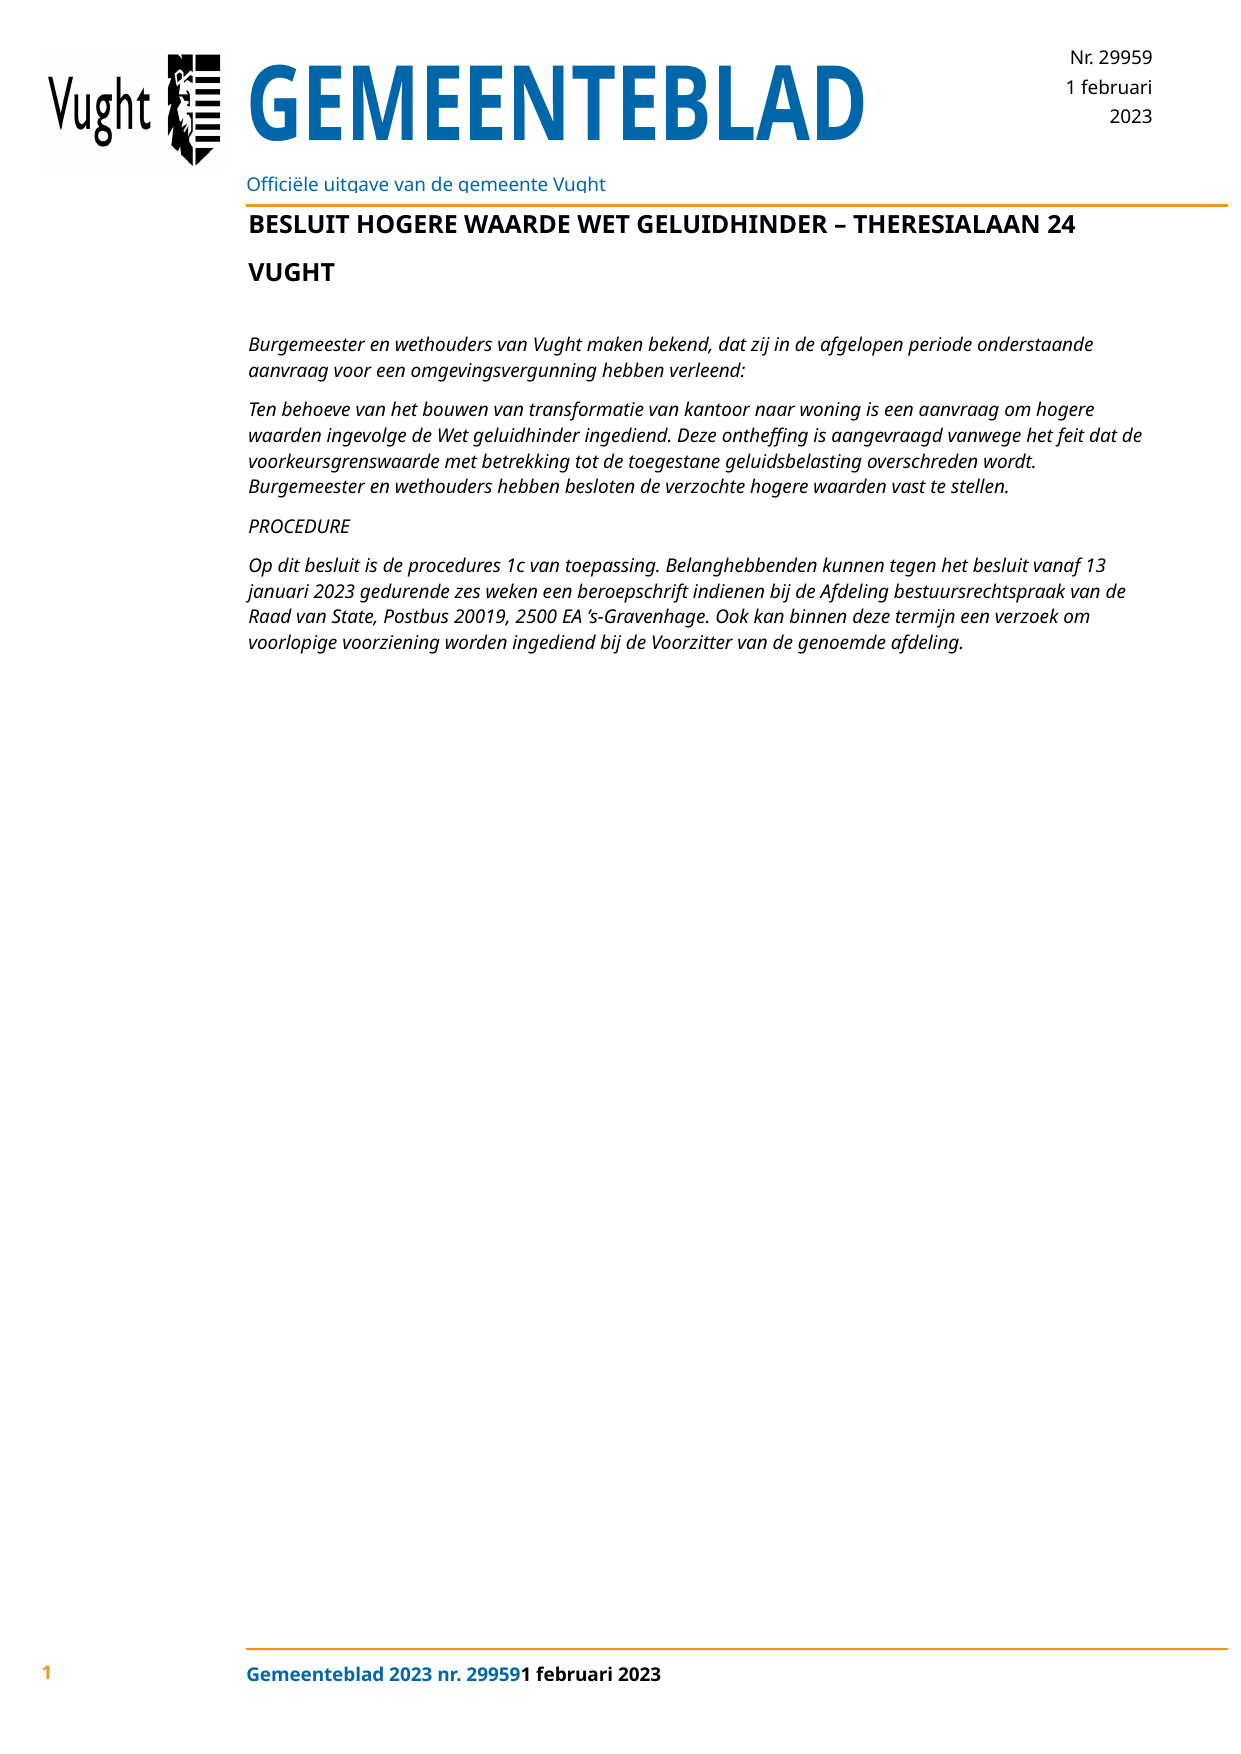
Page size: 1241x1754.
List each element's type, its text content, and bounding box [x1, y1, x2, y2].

text Op dit besluit is de procedures 1c van toepassing. Belanghebbenden kunnen tegen het besluit vanaf 13 januari 2023 gedurende zes weken een beroepschrift indienen bij de Afdeling bestuursrechtspraak van de Raad van State, Postbus 20019, 2500 EA ’s-Gravenhage. Ook kan binnen deze termijn een verzoek om voorlopige voorziening worden ingediend bij de Voorzitter van de genoemde afdeling. [248, 552, 1152, 655]
text Ten behoeve van het bouwen van transformatie van kantoor naar woning is een aanvraag om hogere waarden ingevolge de Wet geluidhinder ingediend. Deze ontheffing is aangevraagd vanwege het feit dat de voorkeursgrenswaarde met betrekking tot de toegestane geluidsbelasting overschreden wordt. Burgemeester en wethouders hebben besloten de verzochte hogere waarden vast te stellen. [248, 396, 1152, 499]
text BESLUIT HOGERE WAARDE WET GELUIDHINDER – THERESIALAAN 24 VUGHT [248, 207, 1152, 288]
picture [41, 47, 231, 172]
text PROCEDURE [248, 513, 1152, 539]
text Burgemeester en wethouders van Vught maken bekend, dat zij in de afgelopen periode onderstaande aanvraag voor een omgevingsvergunning hebben verleend: [248, 331, 1152, 383]
